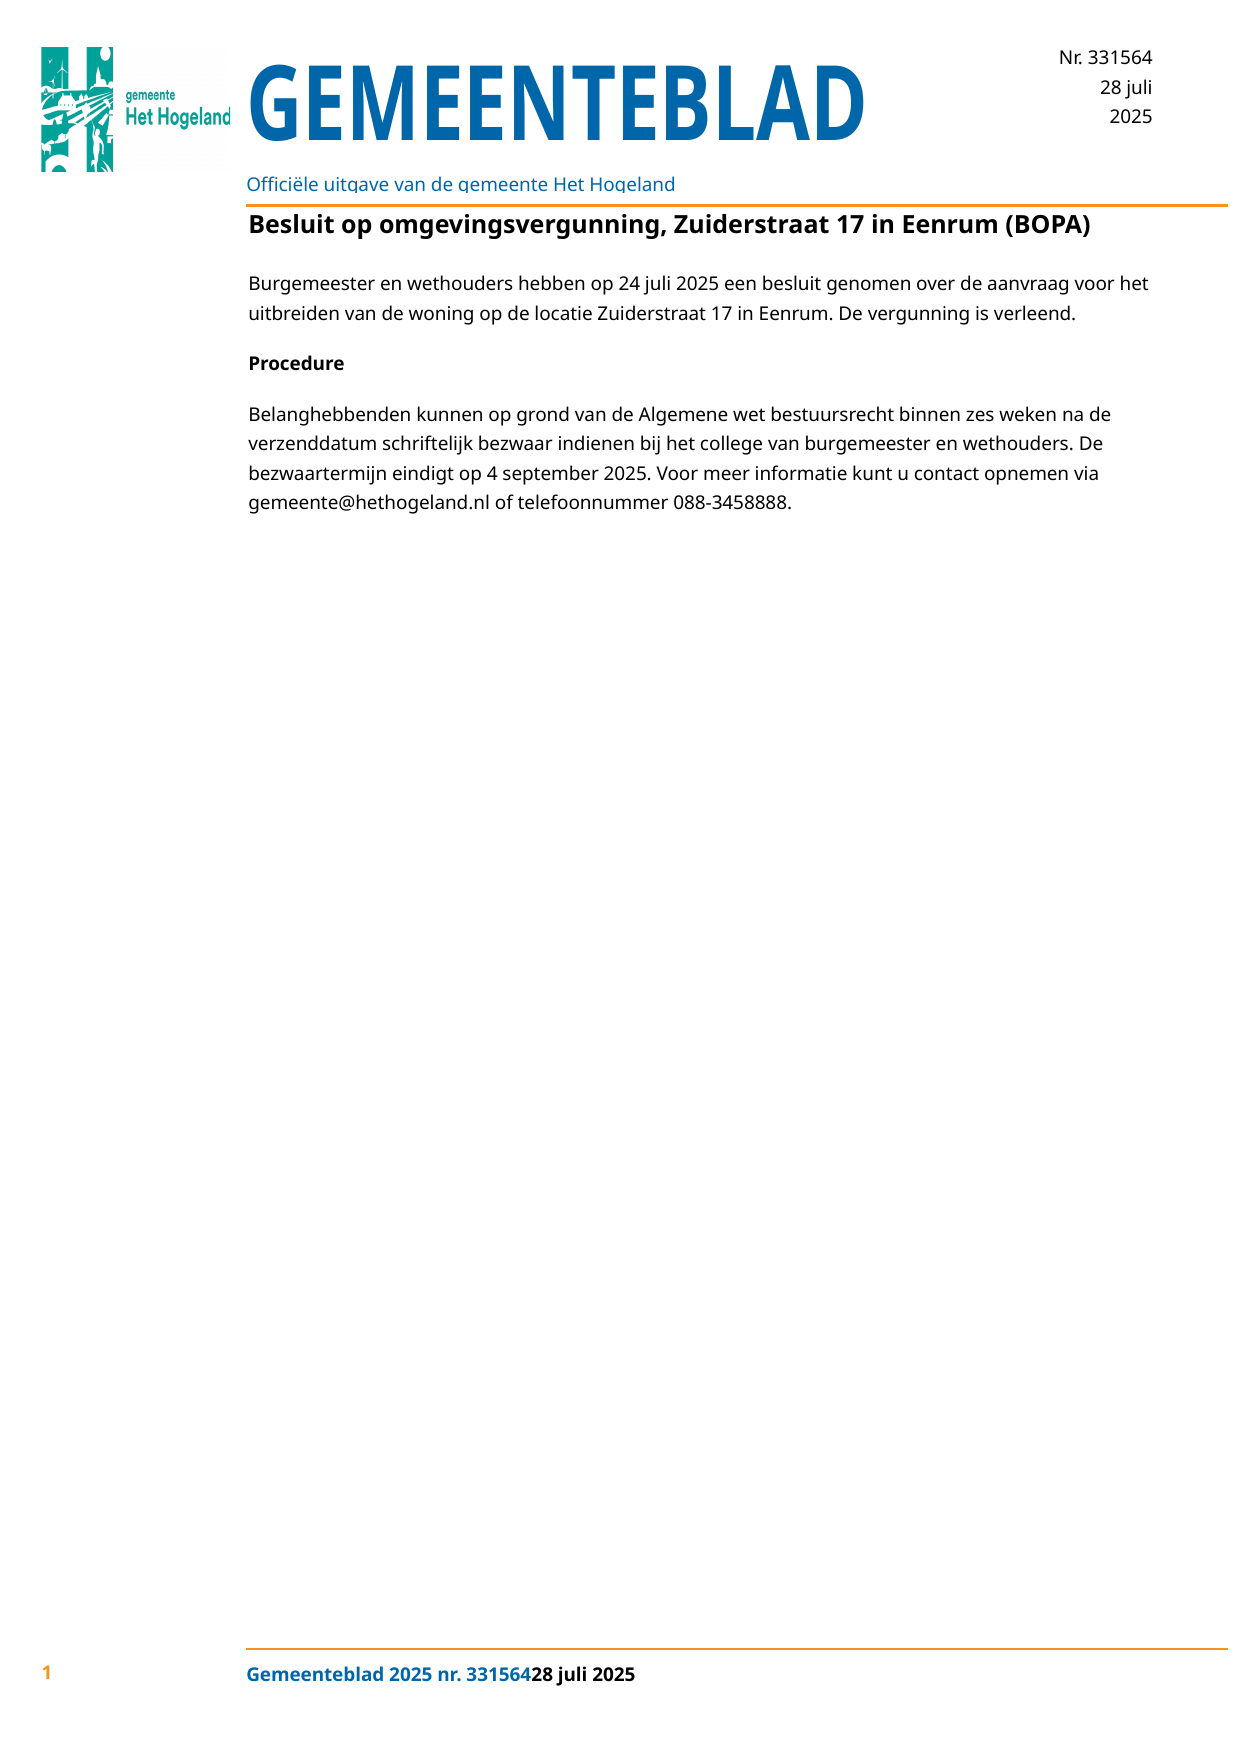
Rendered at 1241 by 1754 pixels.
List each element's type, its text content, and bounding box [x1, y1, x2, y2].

text Belanghebbenden kunnen op grond van de Algemene wet bestuursrecht binnen zes weken na de verzenddatum schriftelijk bezwaar indienen bij het college van burgemeester en wethouders. De bezwaartermijn eindigt op 4 september 2025. Voor meer informatie kunt u contact opnemen via gemeente@hethogeland.nl of telefoonnummer 088-3458888. [248, 401, 1152, 515]
text Procedure [248, 350, 1152, 376]
text Burgemeester en wethouders hebben op 24 juli 2025 een besluit genomen over de aanvraag voor het uitbreiden van de woning op de locatie Zuiderstraat 17 in Eenrum. De vergunning is verleend. [248, 270, 1152, 326]
text Besluit op omgevingsvergunning, Zuiderstraat 17 in Eenrum (BOPA) [248, 207, 1152, 241]
picture [41, 47, 231, 172]
